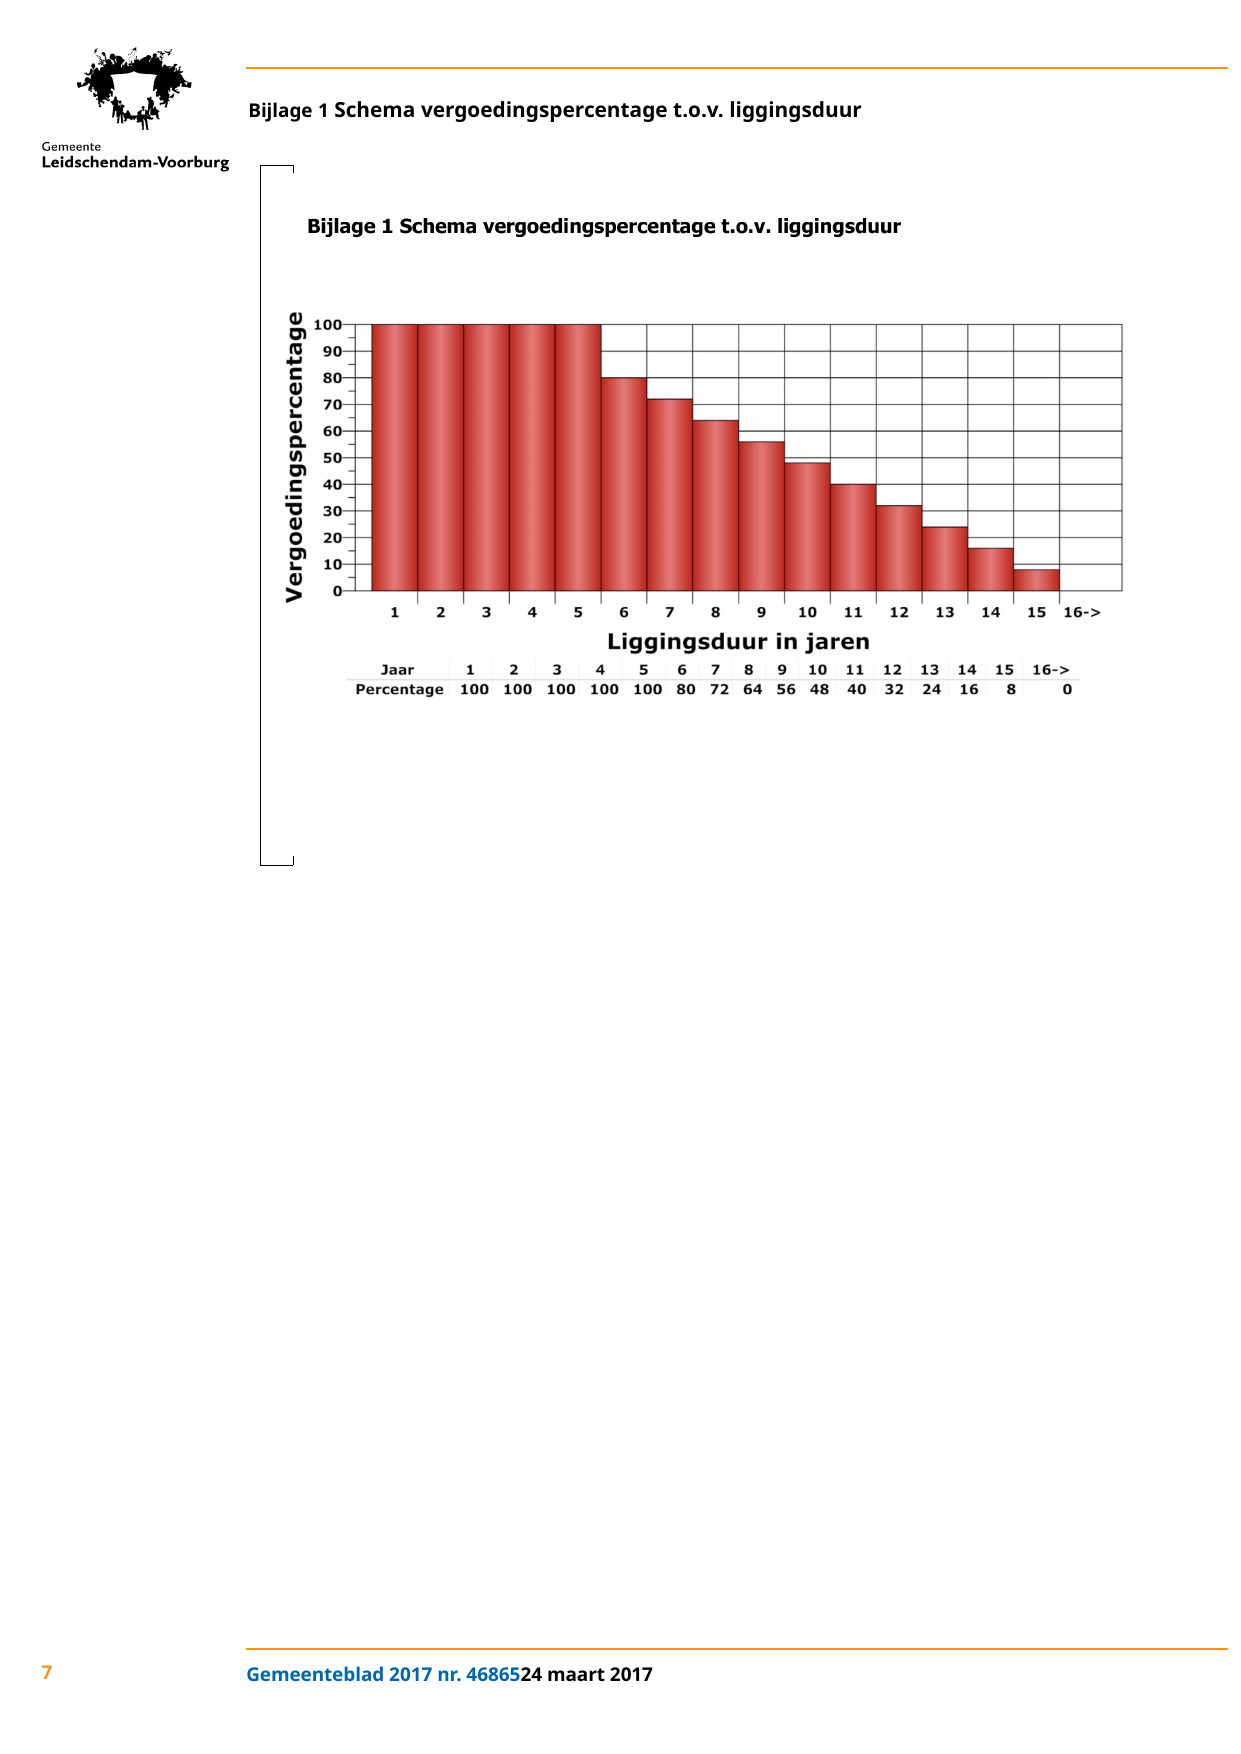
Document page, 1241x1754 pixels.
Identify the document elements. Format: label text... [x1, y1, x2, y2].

picture [268, 173, 1173, 856]
picture [41, 47, 231, 172]
text Bijlage 1 Schema vergoedingspercentage t.o.v. liggingsduur [248, 95, 1152, 123]
